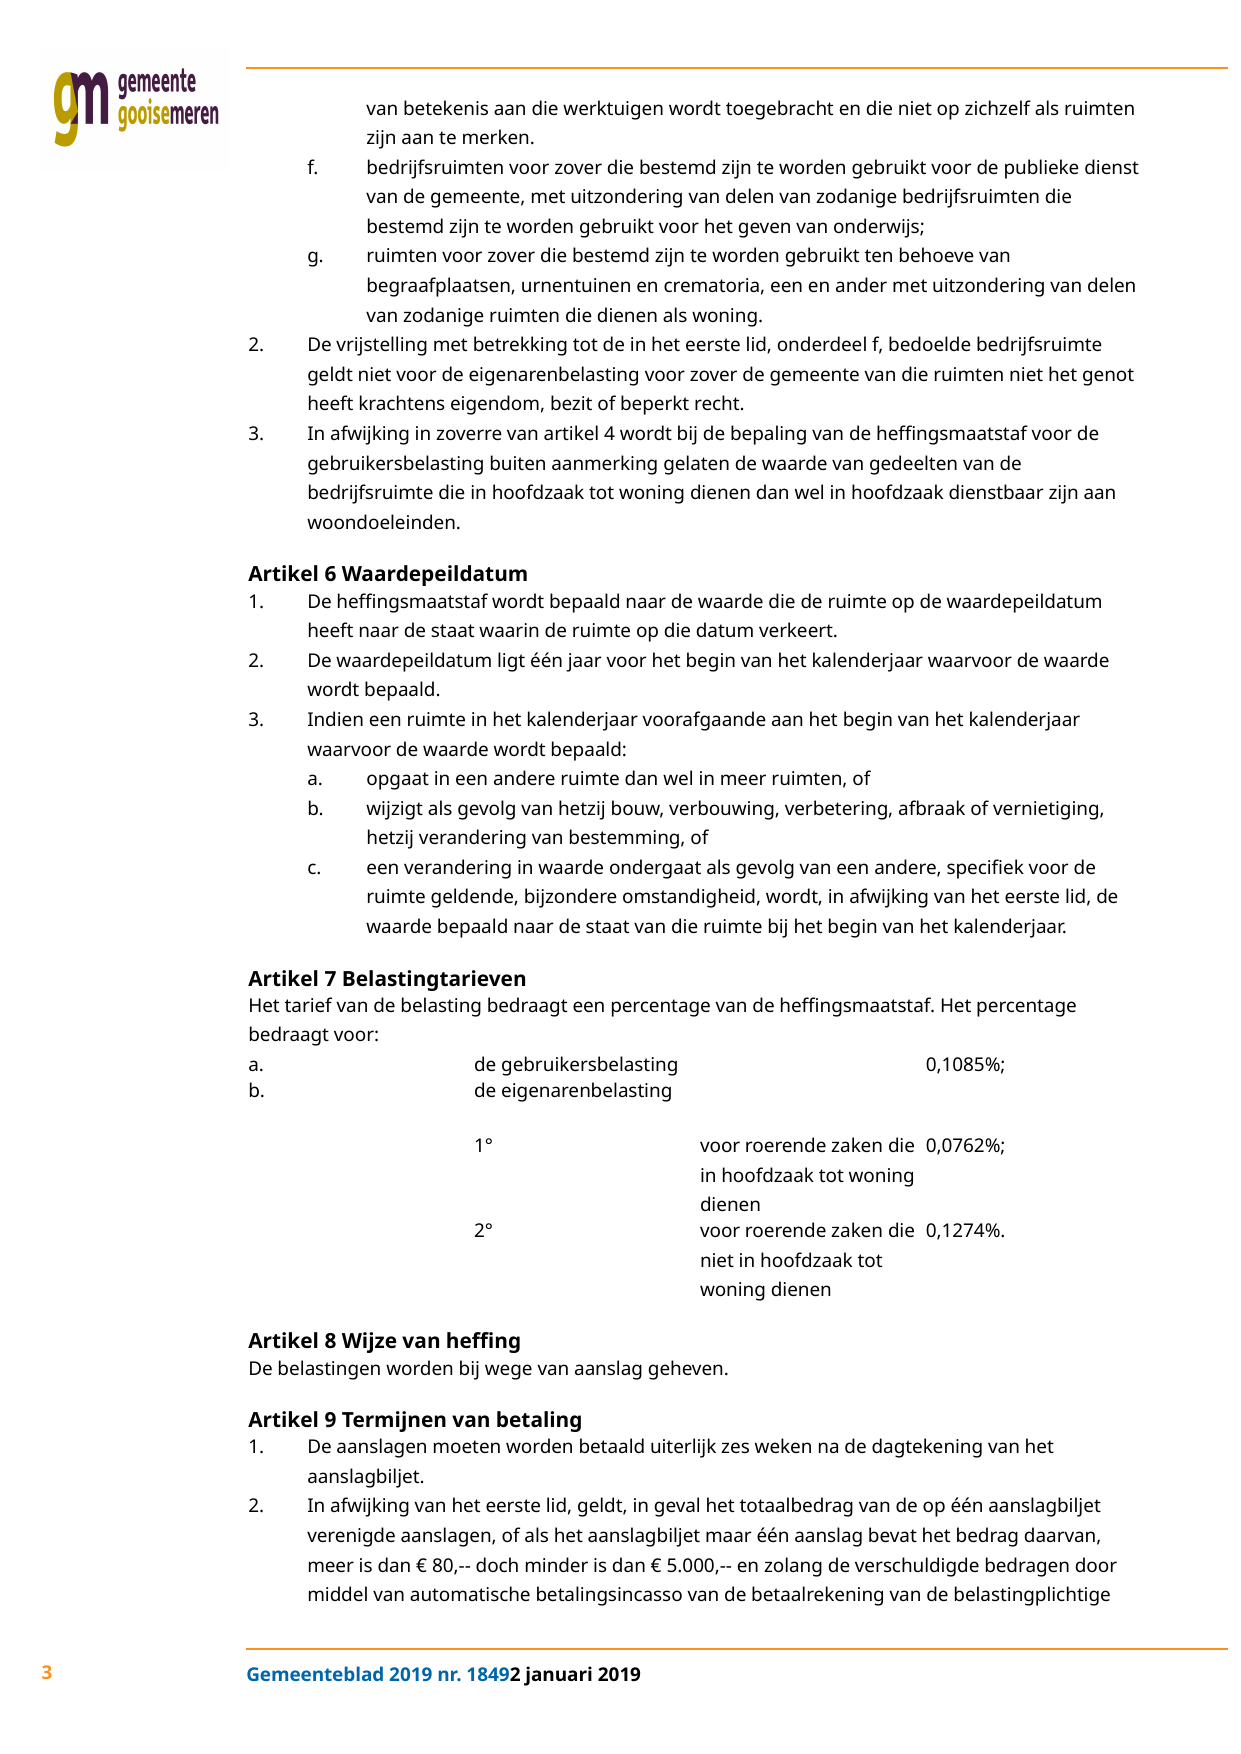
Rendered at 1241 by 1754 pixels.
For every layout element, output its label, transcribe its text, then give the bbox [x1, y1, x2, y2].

text Artikel 8 Wijze van heffing [248, 1326, 1152, 1355]
list De heffingsmaatstaf wordt bepaald naar de waarde die de ruimte op de waardepeildatum heeft naar de staat waarin de ruimte op die datum verkeert. [248, 588, 1152, 643]
list wijzigt als gevolg van hetzij bouw, verbouwing, verbetering, afbraak of vernietiging, hetzij verandering van bestemming, of [307, 795, 1152, 850]
table_cell [248, 1133, 474, 1217]
table_cell 1° [474, 1133, 700, 1217]
list In afwijking in zoverre van artikel 4 wordt bij de bepaling van de heffingsmaatstaf voor de gebruikersbelasting buiten aanmerking gelaten de waarde van gedeelten van de bedrijfsruimte die in hoofdzaak tot woning dienen dan wel in hoofdzaak dienstbaar zijn aan woondoeleinden. [248, 420, 1152, 535]
list ruimten voor zover die bestemd zijn te worden gebruikt ten behoeve van begraafplaatsen, urnentuinen en crematoria, een en ander met uitzondering van delen van zodanige ruimten die dienen als woning. [307, 243, 1152, 328]
table_cell 2° [474, 1217, 700, 1302]
table_cell de eigenarenbelasting [474, 1077, 700, 1132]
text De belastingen worden bij wege van aanslag geheven. [248, 1355, 1152, 1380]
table_cell [248, 1217, 474, 1302]
table_cell voor roerende zaken die in hoofdzaak tot woning dienen [700, 1133, 926, 1217]
list De vrijstelling met betrekking tot de in het eerste lid, onderdeel f, bedoelde bedrijfsruimte geldt niet voor de eigenarenbelasting voor zover de gemeente van die ruimten niet het genot heeft krachtens eigendom, bezit of beperkt recht. [248, 331, 1152, 416]
text Artikel 7 Belastingtarieven [248, 964, 1152, 992]
table_header a. [248, 1051, 474, 1077]
table_header 0,1085%; [926, 1051, 1152, 1077]
table_cell b. [248, 1077, 474, 1132]
list bedrijfsruimten voor zover die bestemd zijn te worden gebruikt voor de publieke dienst van de gemeente, met uitzondering van delen van zodanige bedrijfsruimten die bestemd zijn te worden gebruikt voor het geven van onderwijs; [307, 154, 1152, 239]
list van betekenis aan die werktuigen wordt toegebracht en die niet op zichzelf als ruimten zijn aan te merken. [307, 95, 1152, 150]
table_header [700, 1051, 926, 1077]
text Artikel 9 Termijnen van betaling [248, 1405, 1152, 1433]
list De waardepeildatum ligt één jaar voor het begin van het kalenderjaar waarvoor de waarde wordt bepaald. [248, 647, 1152, 702]
list In afwijking van het eerste lid, geldt, in geval het totaalbedrag van de op één aanslagbiljet verenigde aanslagen, of als het aanslagbiljet maar één aanslag bevat het bedrag daarvan, meer is dan € 80,-- doch minder is dan € 5.000,-- en zolang de verschuldigde bedragen door middel van automatische betalingsincasso van de betaalrekening van de belastingplichtige [248, 1493, 1152, 1607]
table_cell 0,1274%. [926, 1217, 1152, 1302]
picture [41, 47, 231, 172]
table_cell 0,0762%; [926, 1133, 1152, 1217]
table_cell [700, 1077, 926, 1132]
table_cell [926, 1077, 1152, 1132]
text Artikel 6 Waardepeildatum [248, 559, 1152, 588]
table_cell voor roerende zaken die niet in hoofdzaak tot woning dienen [700, 1217, 926, 1302]
table_header de gebruikersbelasting [474, 1051, 700, 1077]
list Indien een ruimte in het kalenderjaar voorafgaande aan het begin van het kalenderjaar waarvoor de waarde wordt bepaald: [248, 706, 1152, 761]
list een verandering in waarde ondergaat als gevolg van een andere, specifiek voor de ruimte geldende, bijzondere omstandigheid, wordt, in afwijking van het eerste lid, de waarde bepaald naar de staat van die ruimte bij het begin van het kalenderjaar. [307, 854, 1152, 939]
list De aanslagen moeten worden betaald uiterlijk zes weken na de dagtekening van het aanslagbiljet. [248, 1433, 1152, 1489]
list opgaat in een andere ruimte dan wel in meer ruimten, of [307, 765, 1152, 791]
text Het tarief van de belasting bedraagt een percentage van de heffingsmaatstaf. Het percentage bedraagt voor: [248, 992, 1152, 1047]
